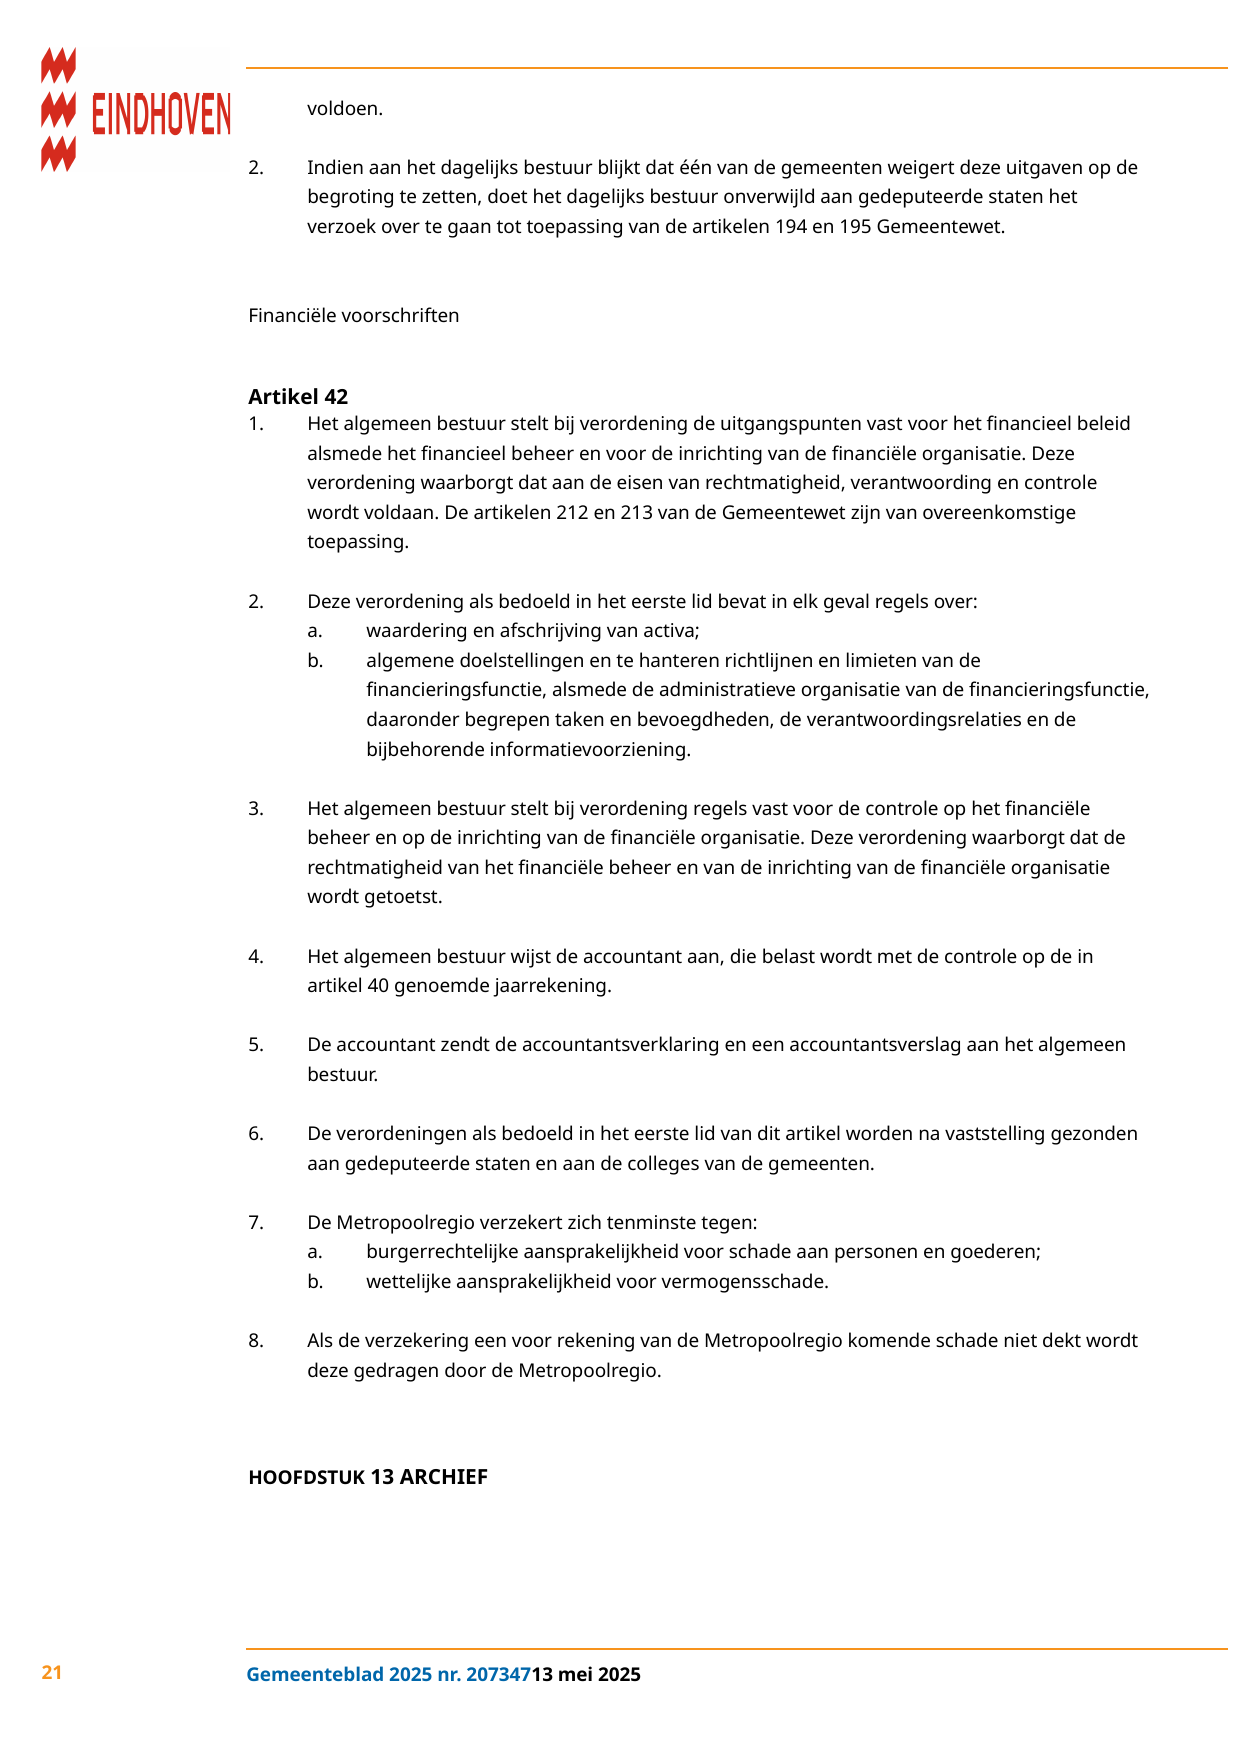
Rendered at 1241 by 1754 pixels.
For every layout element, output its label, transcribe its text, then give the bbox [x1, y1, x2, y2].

list Het algemeen bestuur stelt bij verordening de uitgangspunten vast voor het financieel beleid alsmede het financieel beheer en voor de inrichting van de financiële organisatie. Deze verordening waarborgt dat aan de eisen van rechtmatigheid, verantwoording en controle wordt voldaan. De artikelen 212 en 213 van de Gemeentewet zijn van overeenkomstige toepassing. [248, 410, 1152, 554]
list Het algemeen bestuur wijst de accountant aan, die belast wordt met de controle op de in artikel 40 genoemde jaarrekening. [248, 943, 1152, 998]
list De accountant zendt de accountantsverklaring en een accountantsverslag aan het algemeen bestuur. [248, 1032, 1152, 1087]
text HOOFDSTUK 13​ ARCHIEF [248, 1462, 1152, 1490]
text Artikel 42 [248, 382, 1152, 410]
list Als de verzekering een voor rekening van de Metropoolregio komende schade niet dekt wordt deze gedragen door de Metropoolregio. [248, 1327, 1152, 1383]
list burgerrechtelijke aansprakelijkheid voor schade aan personen en goederen; [307, 1239, 1152, 1264]
list voldoen. [248, 95, 1152, 121]
picture [41, 47, 231, 172]
list algemene doelstellingen en te hanteren richtlijnen en limieten van de financieringsfunctie, alsmede de administratieve organisatie van de financieringsfunctie, daaronder begrepen taken en bevoegdheden, de verantwoordingsrelaties en de bijbehorende informatievoorziening. [307, 647, 1152, 761]
list wettelijke aansprakelijkheid voor vermogensschade. [307, 1268, 1152, 1294]
list De verordeningen als bedoeld in het eerste lid van dit artikel worden na vaststelling gezonden aan gedeputeerde staten en aan de colleges van de gemeenten. [248, 1120, 1152, 1176]
list Het algemeen bestuur stelt bij verordening regels vast voor de controle op het financiële beheer en op de inrichting van de financiële organisatie. Deze verordening waarborgt dat de rechtmatigheid van het financiële beheer en van de inrichting van de financiële organisatie wordt getoetst. [248, 795, 1152, 909]
list Indien aan het dagelijks bestuur blijkt dat één van de gemeenten weigert deze uitgaven op de begroting te zetten, doet het dagelijks bestuur onverwijld aan gedeputeerde staten het verzoek over te gaan tot toepassing van de artikelen 194 en 195 Gemeentewet. [248, 154, 1152, 239]
list Deze verordening als bedoeld in het eerste lid bevat in elk geval regels over: [248, 588, 1152, 613]
list De Metropoolregio verzekert zich tenminste tegen: [248, 1209, 1152, 1235]
list waardering en afschrijving van activa; [307, 617, 1152, 643]
text Financiële voorschriften [248, 302, 1152, 328]
